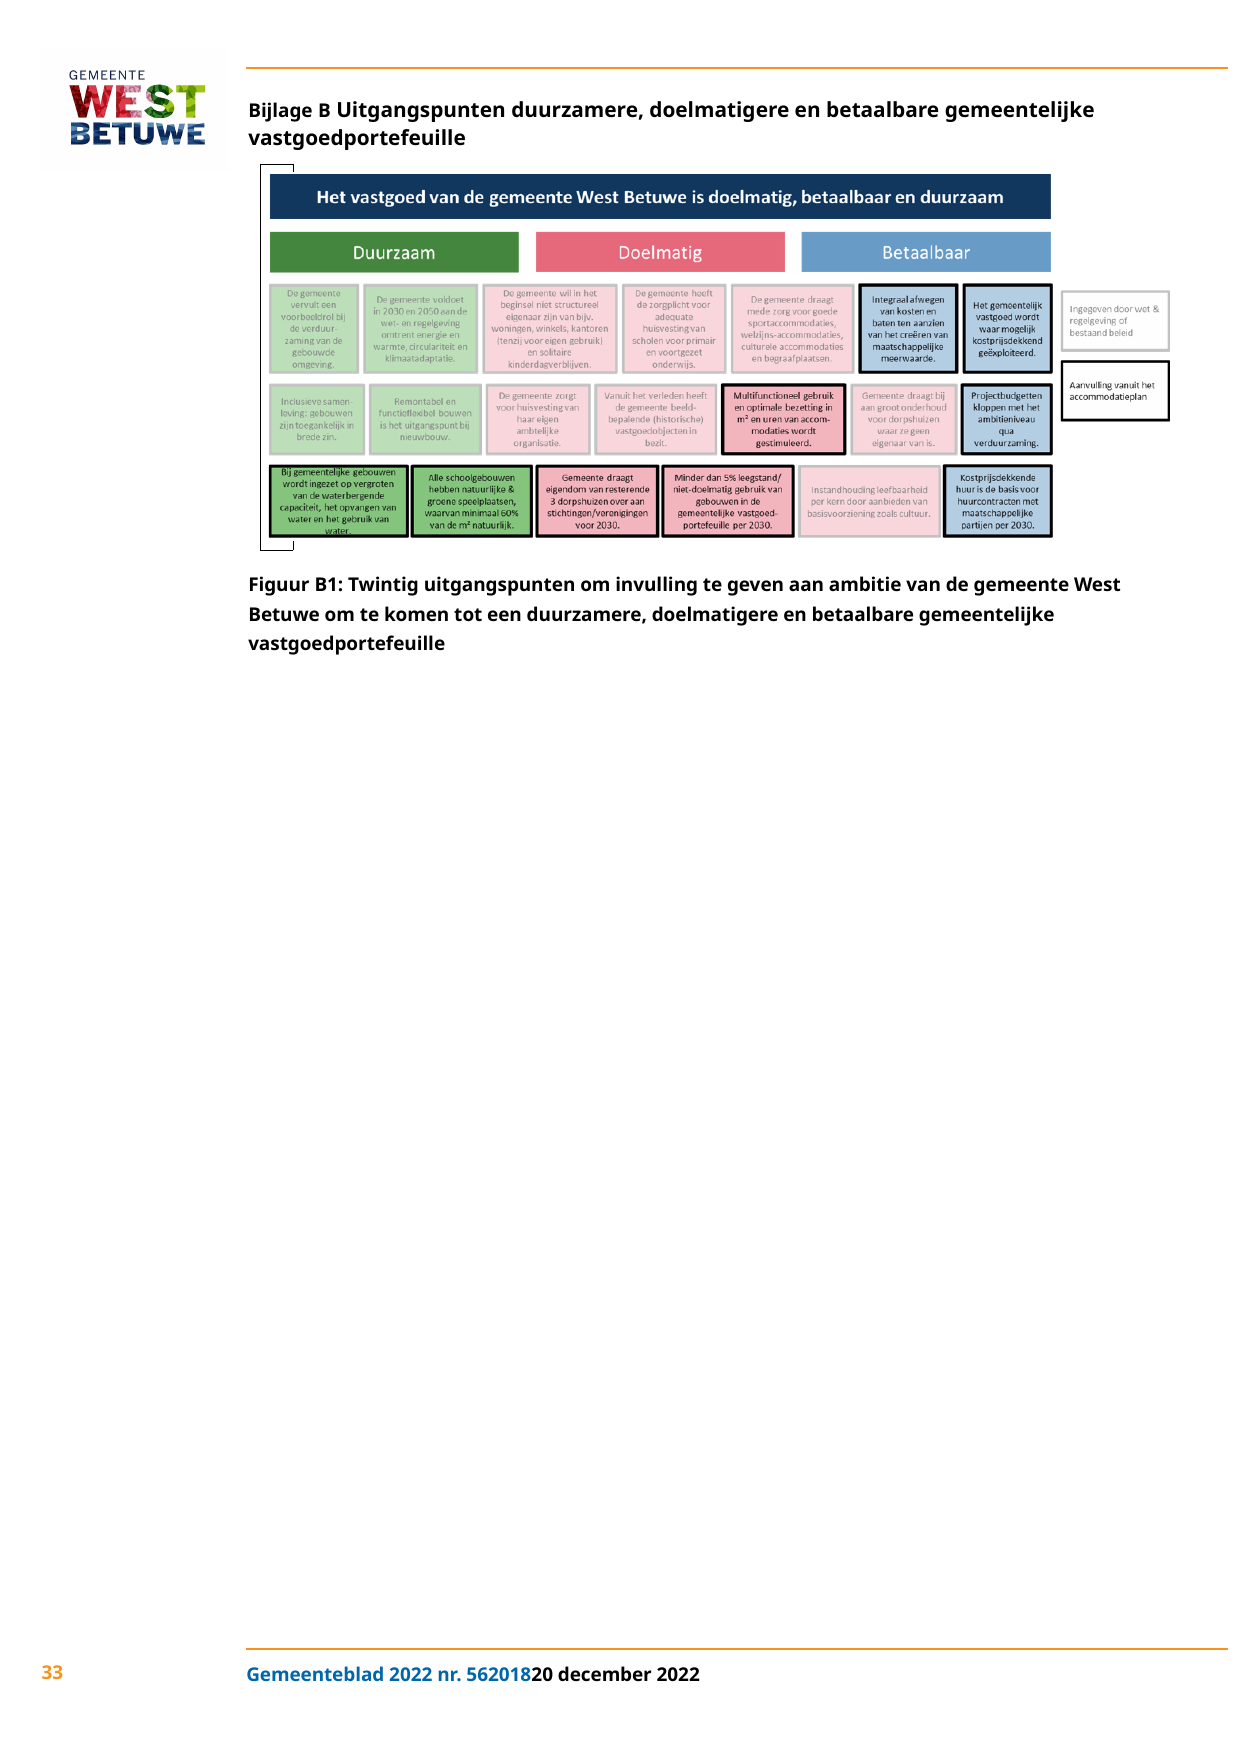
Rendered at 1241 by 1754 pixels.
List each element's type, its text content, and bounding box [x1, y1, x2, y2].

text Bijlage B Uitgangspunten duurzamere, doelmatigere en betaalbare gemeentelijke vastgoedportefeuille [248, 95, 1152, 152]
picture [268, 172, 1173, 541]
picture [41, 47, 231, 172]
text Figuur B1: Twintig uitgangspunten om invulling te geven aan ambitie van de gemeente West Betuwe om te komen tot een duurzamere, doelmatigere en betaalbare gemeentelijke vastgoedportefeuille [248, 571, 1152, 656]
